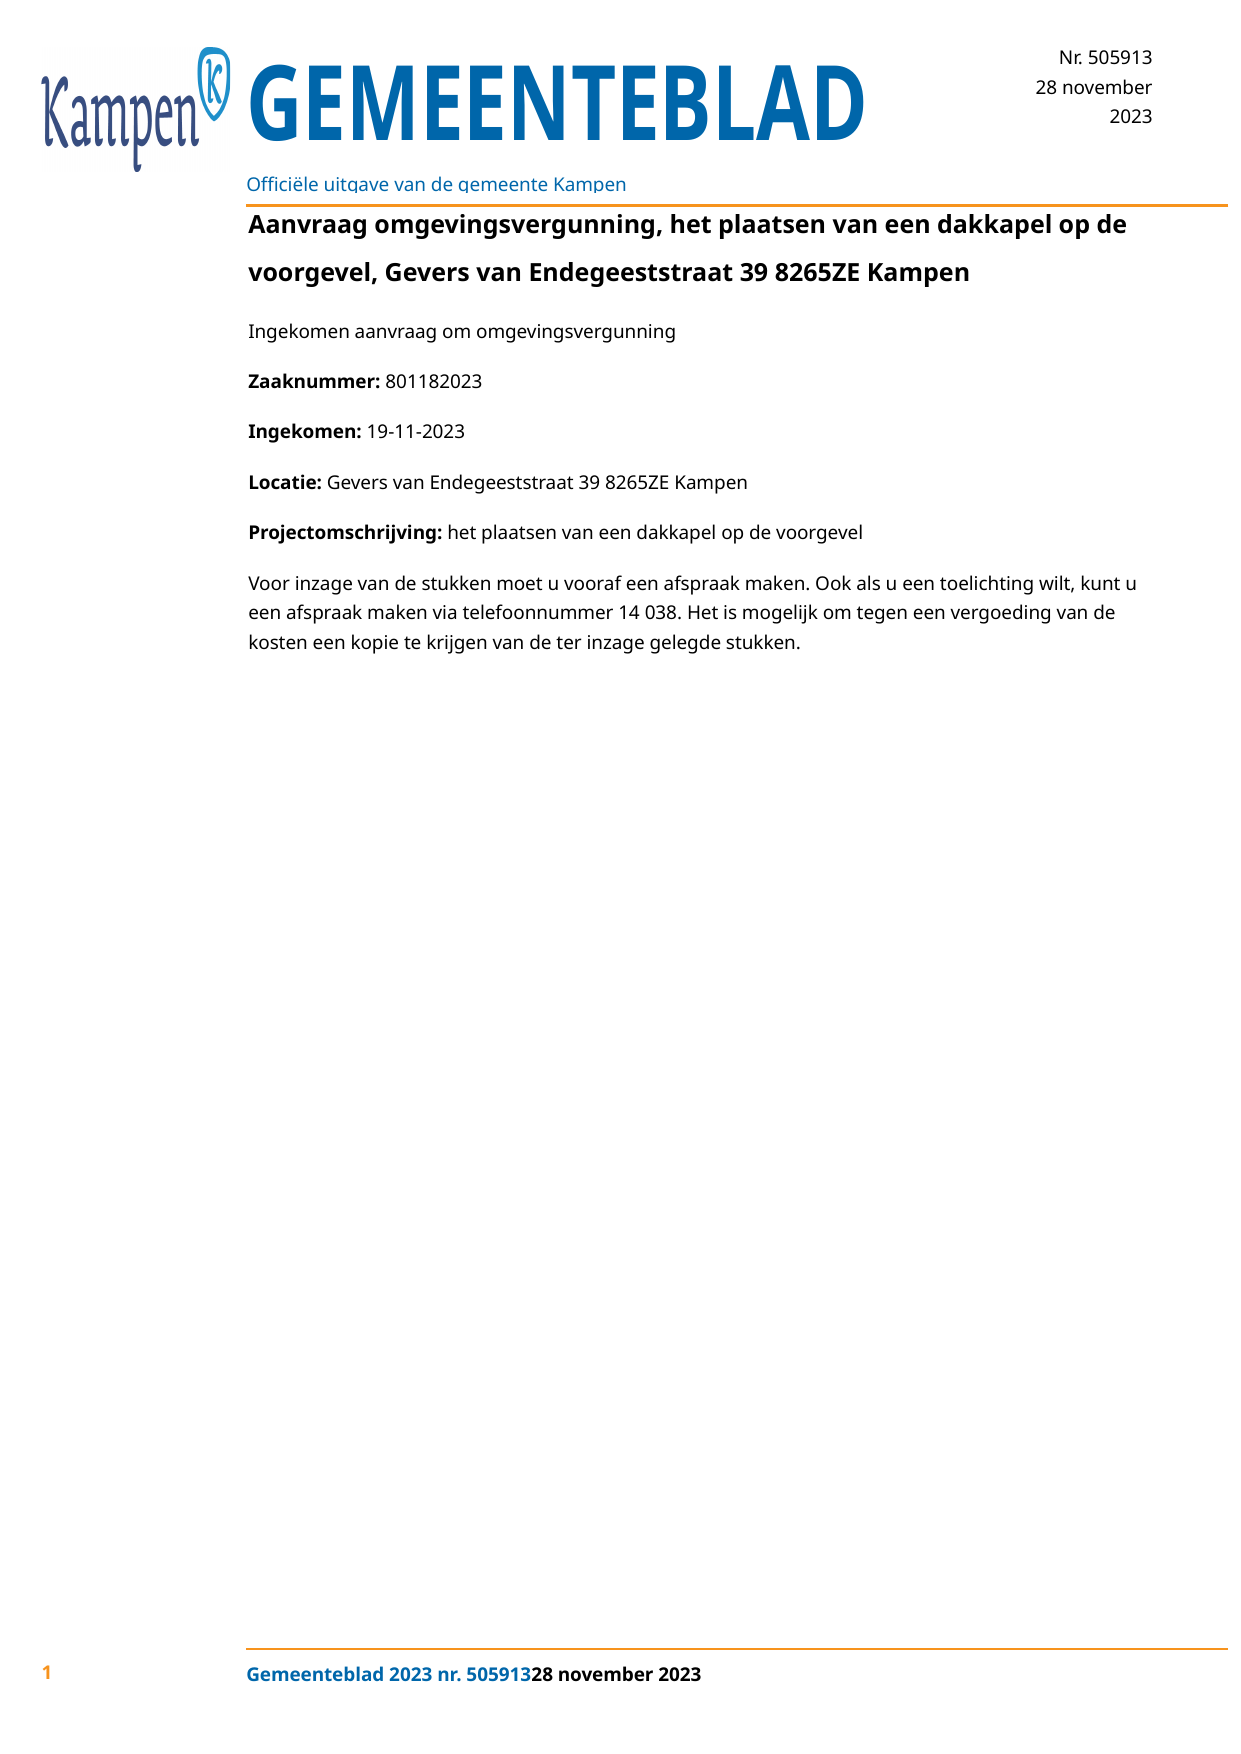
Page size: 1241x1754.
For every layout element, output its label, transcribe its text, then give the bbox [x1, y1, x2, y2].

picture [41, 47, 231, 172]
text Locatie: Gevers van Endegeeststraat 39 8265ZE Kampen [248, 469, 1152, 495]
text Aanvraag omgevingsvergunning, het plaatsen van een dakkapel op de voorgevel, Gevers van Endegeeststraat 39 8265ZE Kampen [248, 207, 1152, 288]
text Zaaknummer: 801182023 [248, 368, 1152, 394]
text Ingekomen aanvraag om omgevingsvergunning [248, 318, 1152, 344]
text Projectomschrijving: het plaatsen van een dakkapel op de voorgevel [248, 519, 1152, 545]
text Ingekomen: 19-11-2023 [248, 419, 1152, 444]
text Voor inzage van de stukken moet u vooraf een afspraak maken. Ook als u een toelichting wilt, kunt u een afspraak maken via telefoonnummer 14 038. Het is mogelijk om tegen een vergoeding van de kosten een kopie te krijgen van de ter inzage gelegde stukken. [248, 570, 1152, 655]
